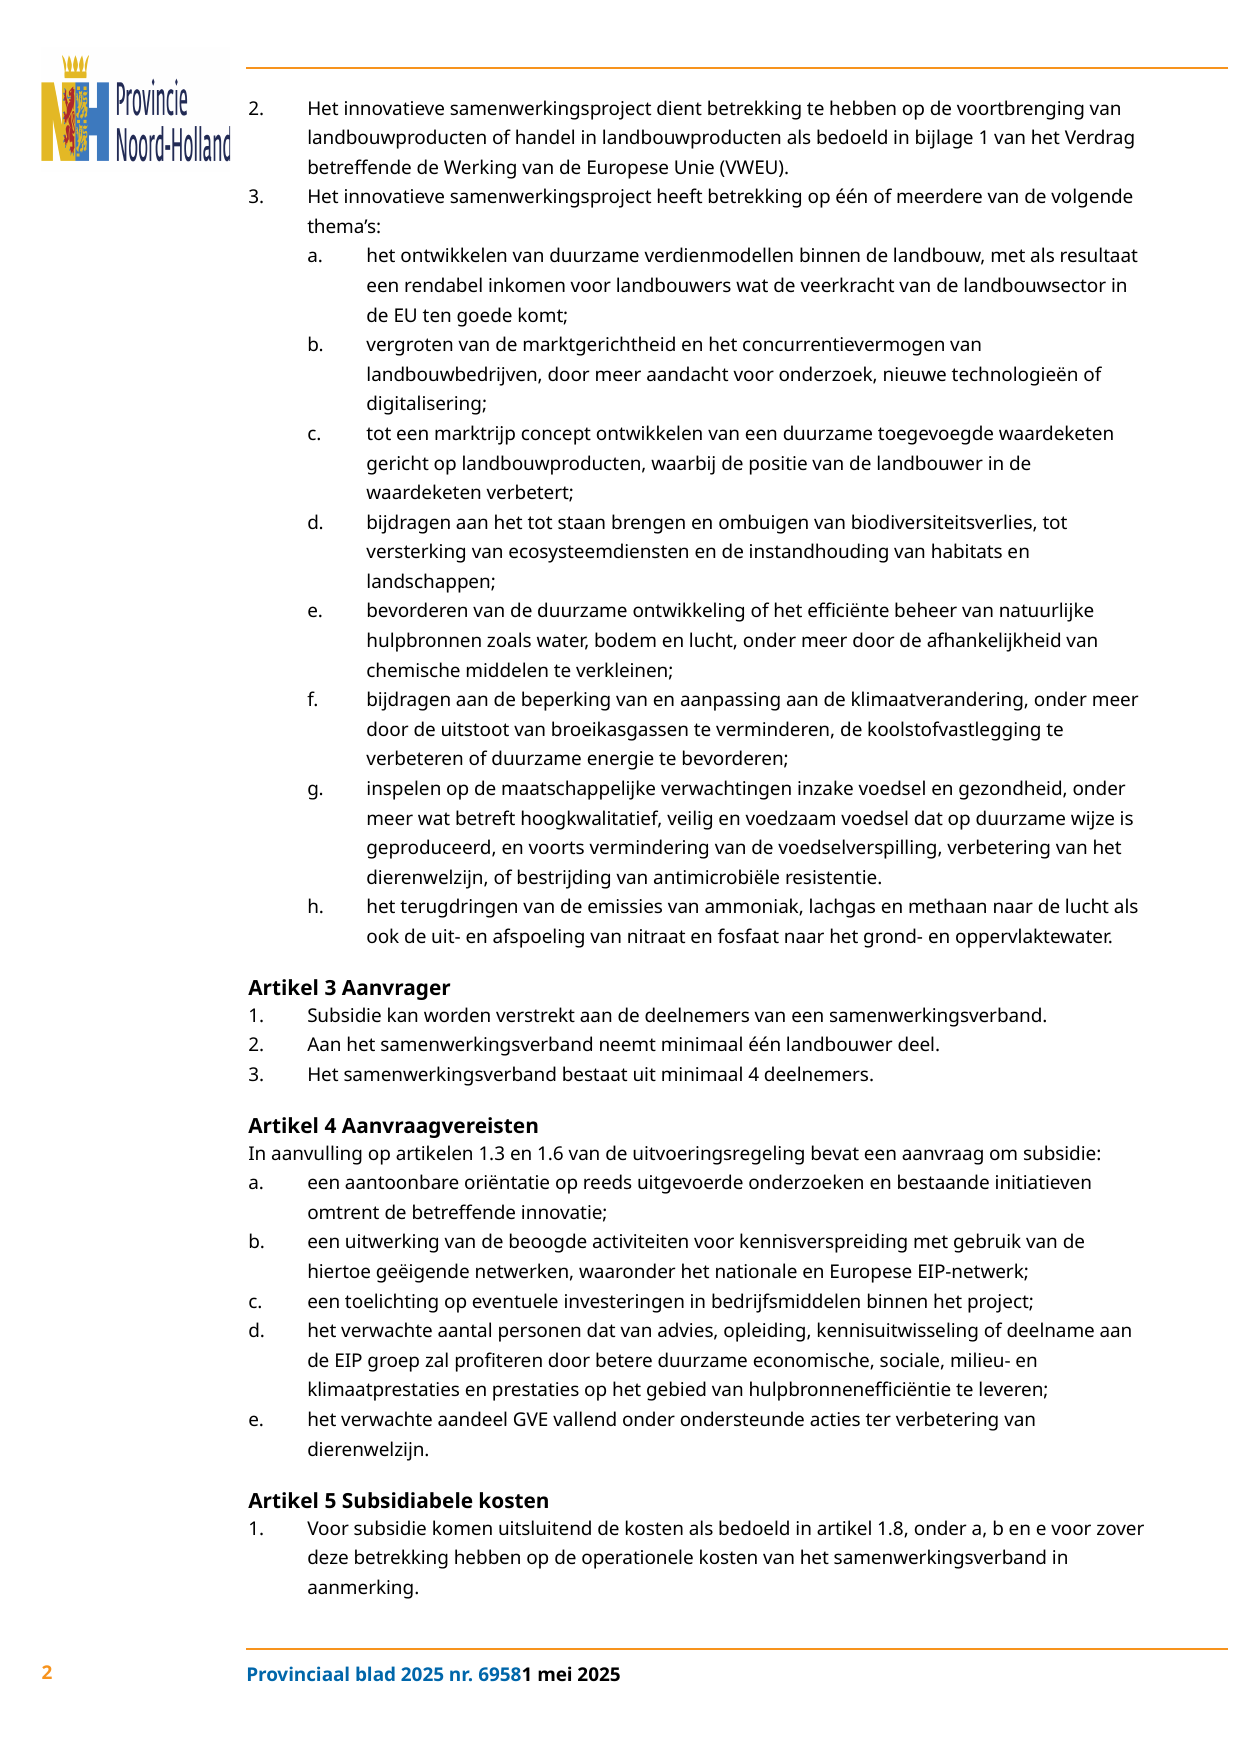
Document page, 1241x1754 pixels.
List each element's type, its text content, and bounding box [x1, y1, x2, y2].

list het verwachte aandeel GVE vallend onder ondersteunde acties ter verbetering van dierenwelzijn. [248, 1406, 1152, 1462]
text In aanvulling op artikelen 1.3 en 1.6 van de uitvoeringsregeling bevat een aanvraag om subsidie: [248, 1140, 1152, 1166]
list Het innovatieve samenwerkingsproject heeft betrekking op één of meerdere van de volgende thema’s: [248, 183, 1152, 239]
list inspelen op de maatschappelijke verwachtingen inzake voedsel en gezondheid, onder meer wat betreft hoogkwalitatief, veilig en voedzaam voedsel dat op duurzame wijze is geproduceerd, en voorts vermindering van de voedselverspilling, verbetering van het dierenwelzijn, of bestrijding van antimicrobiële resistentie. [307, 775, 1152, 890]
list Aan het samenwerkingsverband neemt minimaal één landbouwer deel. [248, 1032, 1152, 1057]
list tot een marktrijp concept ontwikkelen van een duurzame toegevoegde waardeketen gericht op landbouwproducten, waarbij de positie van de landbouwer in de waardeketen verbetert; [307, 420, 1152, 505]
list Het samenwerkingsverband bestaat uit minimaal 4 deelnemers. [248, 1061, 1152, 1087]
list een aantoonbare oriëntatie op reeds uitgevoerde onderzoeken en bestaande initiatieven omtrent de betreffende innovatie; [248, 1169, 1152, 1225]
list het ontwikkelen van duurzame verdienmodellen binnen de landbouw, met als resultaat een rendabel inkomen voor landbouwers wat de veerkracht van de landbouwsector in de EU ten goede komt; [307, 243, 1152, 328]
list een toelichting op eventuele investeringen in bedrijfsmiddelen binnen het project; [248, 1288, 1152, 1314]
list bijdragen aan het tot staan brengen en ombuigen van biodiversiteitsverlies, tot versterking van ecosysteemdiensten en de instandhouding van habitats en landschappen; [307, 509, 1152, 594]
list Subsidie kan worden verstrekt aan de deelnemers van een samenwerkingsverband. [248, 1002, 1152, 1028]
text Artikel 4 Aanvraagvereisten [248, 1112, 1152, 1140]
list Voor subsidie komen uitsluitend de kosten als bedoeld in artikel 1.8, onder a, b en e voor zover deze betrekking hebben op de operationele kosten van het samenwerkingsverband in aanmerking. [248, 1515, 1152, 1599]
list een uitwerking van de beoogde activiteiten voor kennisverspreiding met gebruik van de hiertoe geëigende netwerken, waaronder het nationale en Europese EIP-netwerk; [248, 1229, 1152, 1284]
text Artikel 3 Aanvrager [248, 973, 1152, 1002]
list bijdragen aan de beperking van en aanpassing aan de klimaatverandering, onder meer door de uitstoot van broeikasgassen te verminderen, de koolstofvastlegging te verbeteren of duurzame energie te bevorderen; [307, 686, 1152, 771]
list vergroten van de marktgerichtheid en het concurrentievermogen van landbouwbedrijven, door meer aandacht voor onderzoek, nieuwe technologieën of digitalisering; [307, 331, 1152, 416]
list het terugdringen van de emissies van ammoniak, lachgas en methaan naar de lucht als ook de uit- en afspoeling van nitraat en fosfaat naar het grond- en oppervlaktewater. [307, 893, 1152, 949]
list Het innovatieve samenwerkingsproject dient betrekking te hebben op de voortbrenging van landbouwproducten of handel in landbouwproducten als bedoeld in bijlage 1 van het Verdrag betreffende de Werking van de Europese Unie (VWEU). [248, 95, 1152, 180]
list het verwachte aantal personen dat van advies, opleiding, kennisuitwisseling of deelname aan de EIP groep zal profiteren door betere duurzame economische, sociale, milieu- en klimaatprestaties en prestaties op het gebied van hulpbronnenefficiëntie te leveren; [248, 1317, 1152, 1402]
picture [41, 47, 231, 172]
text Artikel 5 Subsidiabele kosten [248, 1486, 1152, 1515]
list bevorderen van de duurzame ontwikkeling of het efficiënte beheer van natuurlijke hulpbronnen zoals water, bodem en lucht, onder meer door de afhankelijkheid van chemische middelen te verkleinen; [307, 598, 1152, 683]
